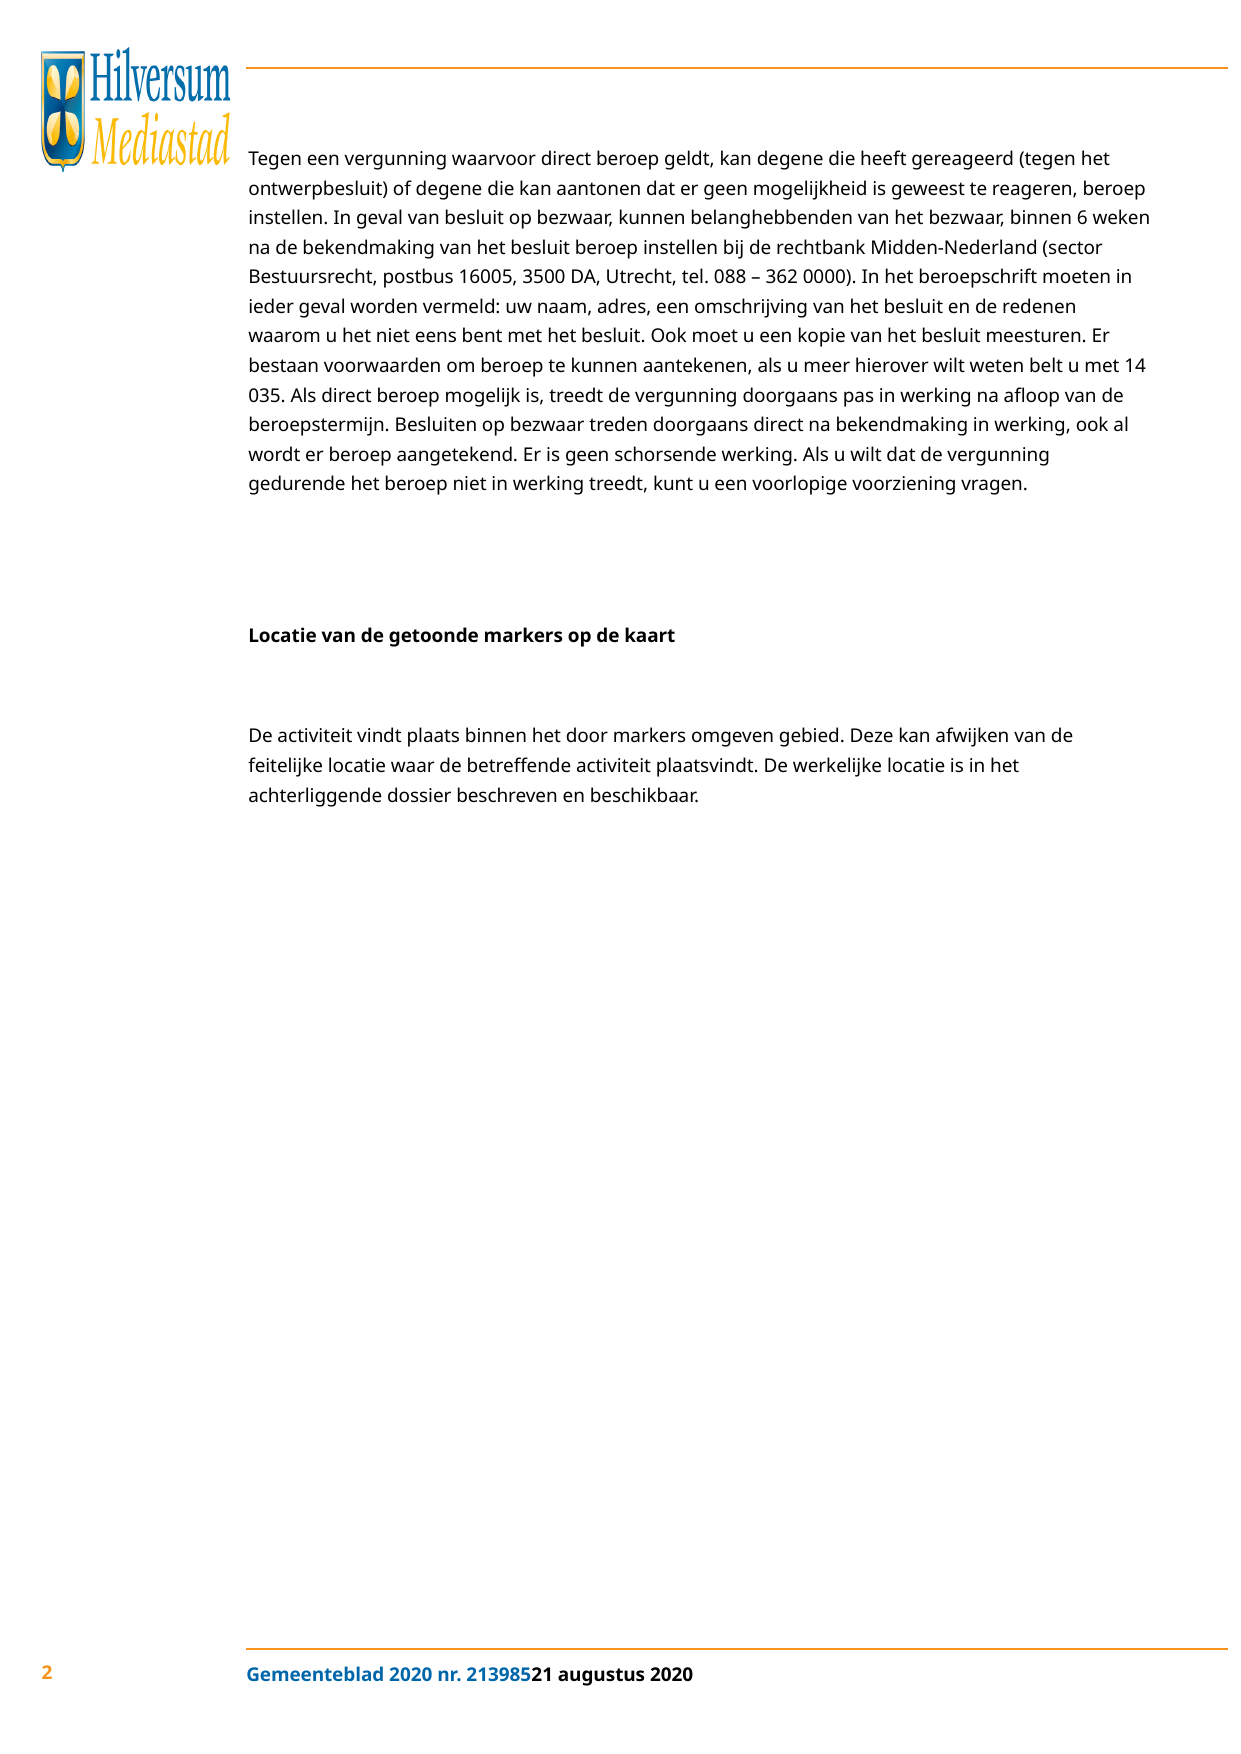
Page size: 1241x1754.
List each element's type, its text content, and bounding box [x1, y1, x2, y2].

text De activiteit vindt plaats binnen het door markers omgeven gebied. Deze kan afwijken van de feitelijke locatie waar de betreffende activiteit plaatsvindt. De werkelijke locatie is in het achterliggende dossier beschreven en beschikbaar. [248, 723, 1152, 808]
text Tegen een vergunning waarvoor direct beroep geldt, kan degene die heeft gereageerd (tegen het ontwerpbesluit) of degene die kan aantonen dat er geen mogelijkheid is geweest te reageren, beroep instellen. In geval van besluit op bezwaar, kunnen belanghebbenden van het bezwaar, binnen 6 weken na de bekendmaking van het besluit beroep instellen bij de rechtbank Midden-Nederland (sector Bestuursrecht, postbus 16005, 3500 DA, Utrecht, tel. 088 – 362 0000). In het beroepschrift moeten in ieder geval worden vermeld: uw naam, adres, een omschrijving van het besluit en de redenen waarom u het niet eens bent met het besluit. Ook moet u een kopie van het besluit meesturen. Er bestaan voorwaarden om beroep te kunnen aantekenen, als u meer hierover wilt weten belt u met 14 035. Als direct beroep mogelijk is, treedt de vergunning doorgaans pas in werking na afloop van de beroepstermijn. Besluiten op bezwaar treden doorgaans direct na bekendmaking in werking, ook al wordt er beroep aangetekend. Er is geen schorsende werking. Als u wilt dat de vergunning gedurende het beroep niet in werking treedt, kunt u een voorlopige voorziening vragen. [248, 145, 1152, 496]
text Locatie van de getoonde markers op de kaart [248, 622, 1152, 648]
picture [41, 47, 231, 172]
